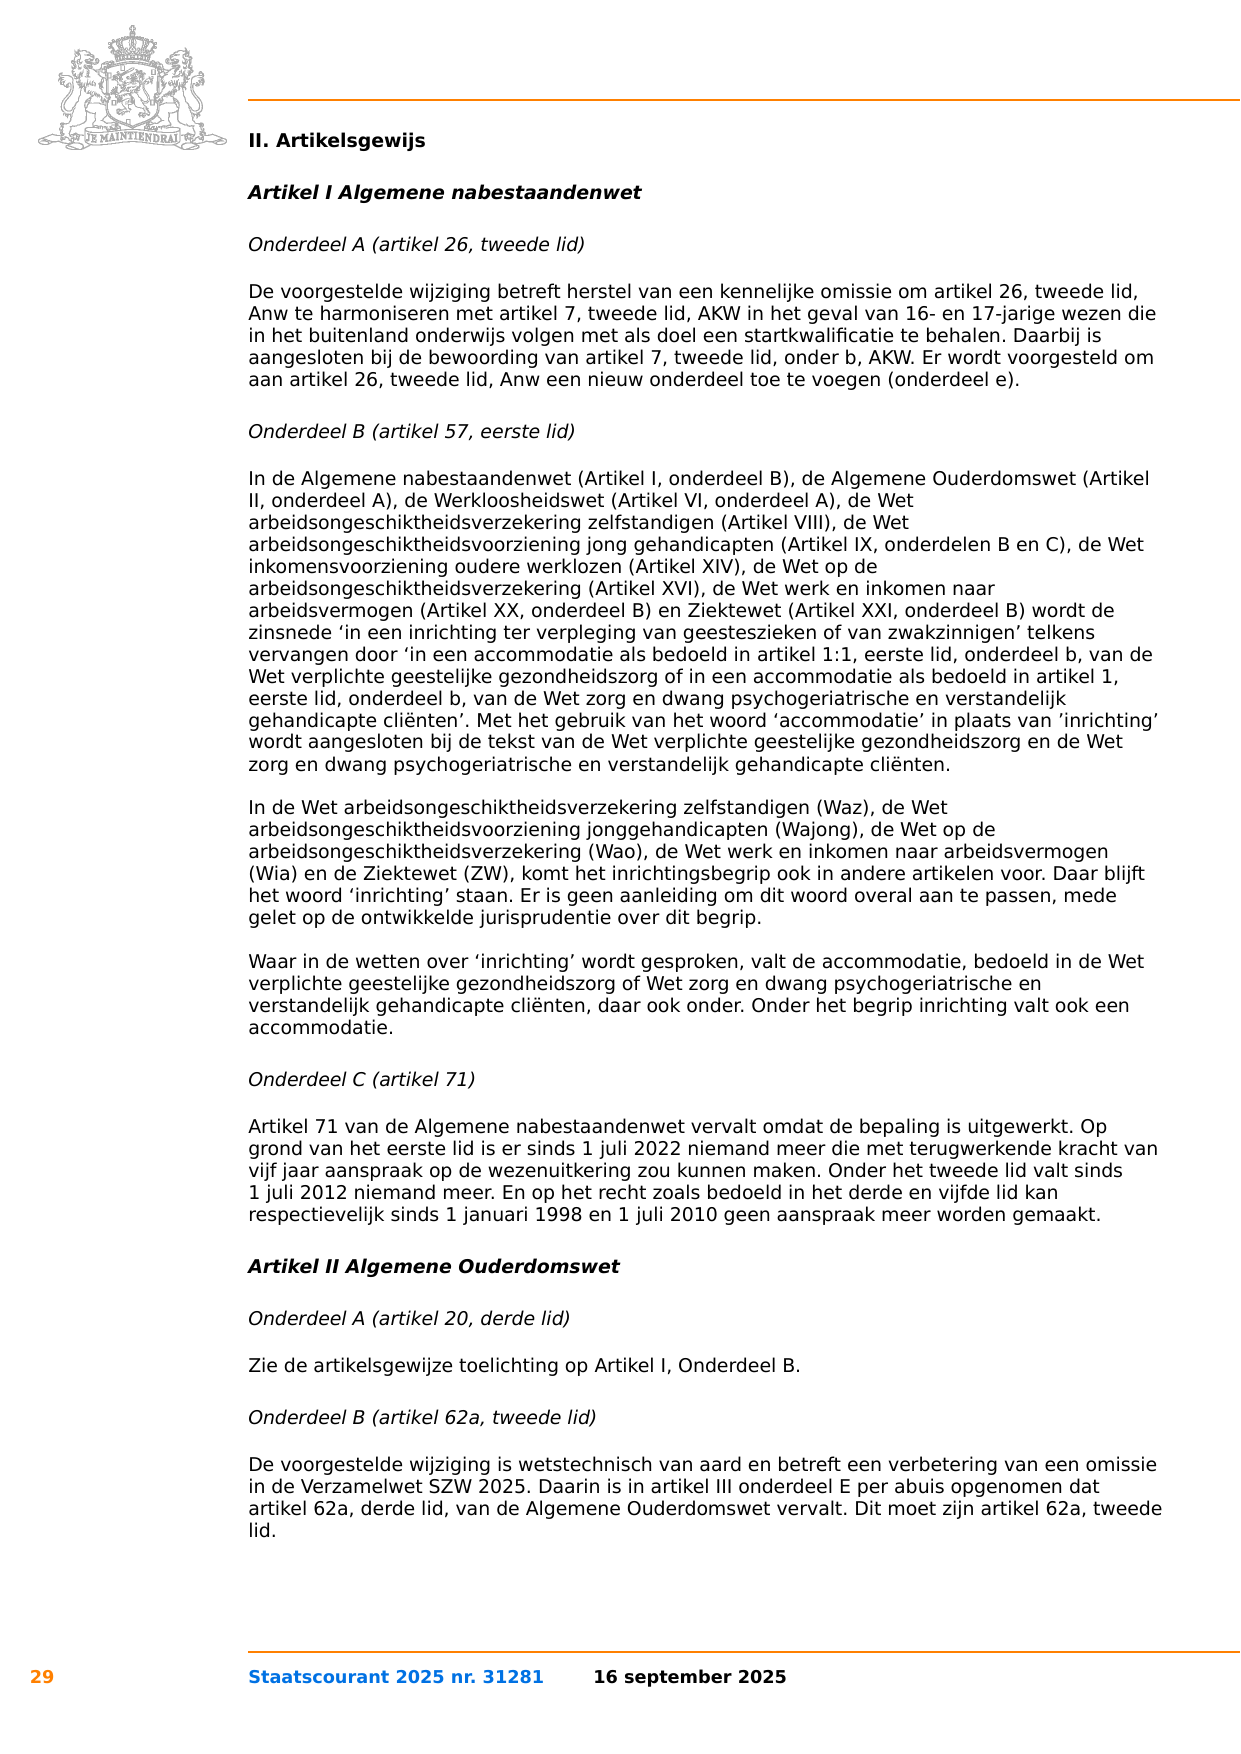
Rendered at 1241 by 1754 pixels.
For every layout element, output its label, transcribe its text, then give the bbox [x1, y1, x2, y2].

picture [38, 25, 227, 150]
subtitle Artikel II Algemene Ouderdomswet [248, 1256, 1163, 1278]
subtitle Onderdeel B (artikel 57, eerste lid) [248, 421, 1163, 443]
text Zie de artikelsgewijze toelichting op Artikel I, Onderdeel B. [248, 1355, 1163, 1377]
text De voorgestelde wijziging betreft herstel van een kennelijke omissie om artikel 26, tweede lid, Anw te harmoniseren met artikel 7, tweede lid, AKW in het geval van 16- en 17-jarige wezen die in het buitenland onderwijs volgen met als doel een startkwalificatie te behalen. Daarbij is aangesloten bij de bewoording van artikel 7, tweede lid, onder b, AKW. Er wordt voorgesteld om aan artikel 26, tweede lid, Anw een nieuw onderdeel toe te voegen (onderdeel e). [248, 281, 1163, 391]
subtitle Onderdeel B (artikel 62a, tweede lid) [248, 1407, 1163, 1429]
text Waar in de wetten over ‘inrichting’ wordt gesproken, valt de accommodatie, bedoeld in de Wet verplichte geestelijke gezondheidszorg of Wet zorg en dwang psychogeriatrische en verstandelijk gehandicapte cliënten, daar ook onder. Onder het begrip inrichting valt ook een accommodatie. [248, 951, 1163, 1039]
subtitle Onderdeel C (artikel 71) [248, 1069, 1163, 1091]
subtitle Onderdeel A (artikel 26, tweede lid) [248, 234, 1163, 256]
subtitle Onderdeel A (artikel 20, derde lid) [248, 1308, 1163, 1330]
subtitle II. Artikelsgewijs [248, 130, 1163, 152]
text In de Algemene nabestaandenwet (Artikel I, onderdeel B), de Algemene Ouderdomswet (Artikel II, onderdeel A), de Werkloosheidswet (Artikel VI, onderdeel A), de Wet arbeidsongeschiktheidsverzekering zelfstandigen (Artikel VIII), de Wet arbeidsongeschiktheidsvoorziening jong gehandicapten (Artikel IX, onderdelen B en C), de Wet inkomensvoorziening oudere werklozen (Artikel XIV), de Wet op de arbeidsongeschiktheidsverzekering (Artikel XVI), de Wet werk en inkomen naar arbeidsvermogen (Artikel XX, onderdeel B) en Ziektewet (Artikel XXI, onderdeel B) wordt de zinsnede ‘in een inrichting ter verpleging van geesteszieken of van zwakzinnigen’ telkens vervangen door ‘in een accommodatie als bedoeld in artikel 1:1, eerste lid, onderdeel b, van de Wet verplichte geestelijke gezondheidszorg of in een accommodatie als bedoeld in artikel 1, eerste lid, onderdeel b, van de Wet zorg en dwang psychogeriatrische en verstandelijk gehandicapte cliënten’. Met het gebruik van het woord ‘accommodatie’ in plaats van ’inrichting’ wordt aangesloten bij de tekst van de Wet verplichte geestelijke gezondheidszorg en de Wet zorg en dwang psychogeriatrische en verstandelijk gehandicapte cliënten. [248, 468, 1163, 775]
text De voorgestelde wijziging is wetstechnisch van aard en betreft een verbetering van een omissie in de Verzamelwet SZW 2025. Daarin is in artikel III onderdeel E per abuis opgenomen dat artikel 62a, derde lid, van de Algemene Ouderdomswet vervalt. Dit moet zijn artikel 62a, tweede lid. [248, 1454, 1163, 1542]
text Artikel 71 van de Algemene nabestaandenwet vervalt omdat de bepaling is uitgewerkt. Op grond van het eerste lid is er sinds 1 juli 2022 niemand meer die met terugwerkende kracht van vijf jaar aanspraak op de wezenuitkering zou kunnen maken. Onder het tweede lid valt sinds 1 juli 2012 niemand meer. En op het recht zoals bedoeld in het derde en vijfde lid kan respectievelijk sinds 1 januari 1998 en 1 juli 2010 geen aanspraak meer worden gemaakt. [248, 1116, 1163, 1226]
subtitle Artikel I Algemene nabestaandenwet [248, 182, 1163, 204]
text In de Wet arbeidsongeschiktheidsverzekering zelfstandigen (Waz), de Wet arbeidsongeschiktheidsvoorziening jonggehandicapten (Wajong), de Wet op de arbeidsongeschiktheidsverzekering (Wao), de Wet werk en inkomen naar arbeidsvermogen (Wia) en de Ziektewet (ZW), komt het inrichtingsbegrip ook in andere artikelen voor. Daar blijft het woord ‘inrichting’ staan. Er is geen aanleiding om dit woord overal aan te passen, mede gelet op de ontwikkelde jurisprudentie over dit begrip. [248, 797, 1163, 929]
